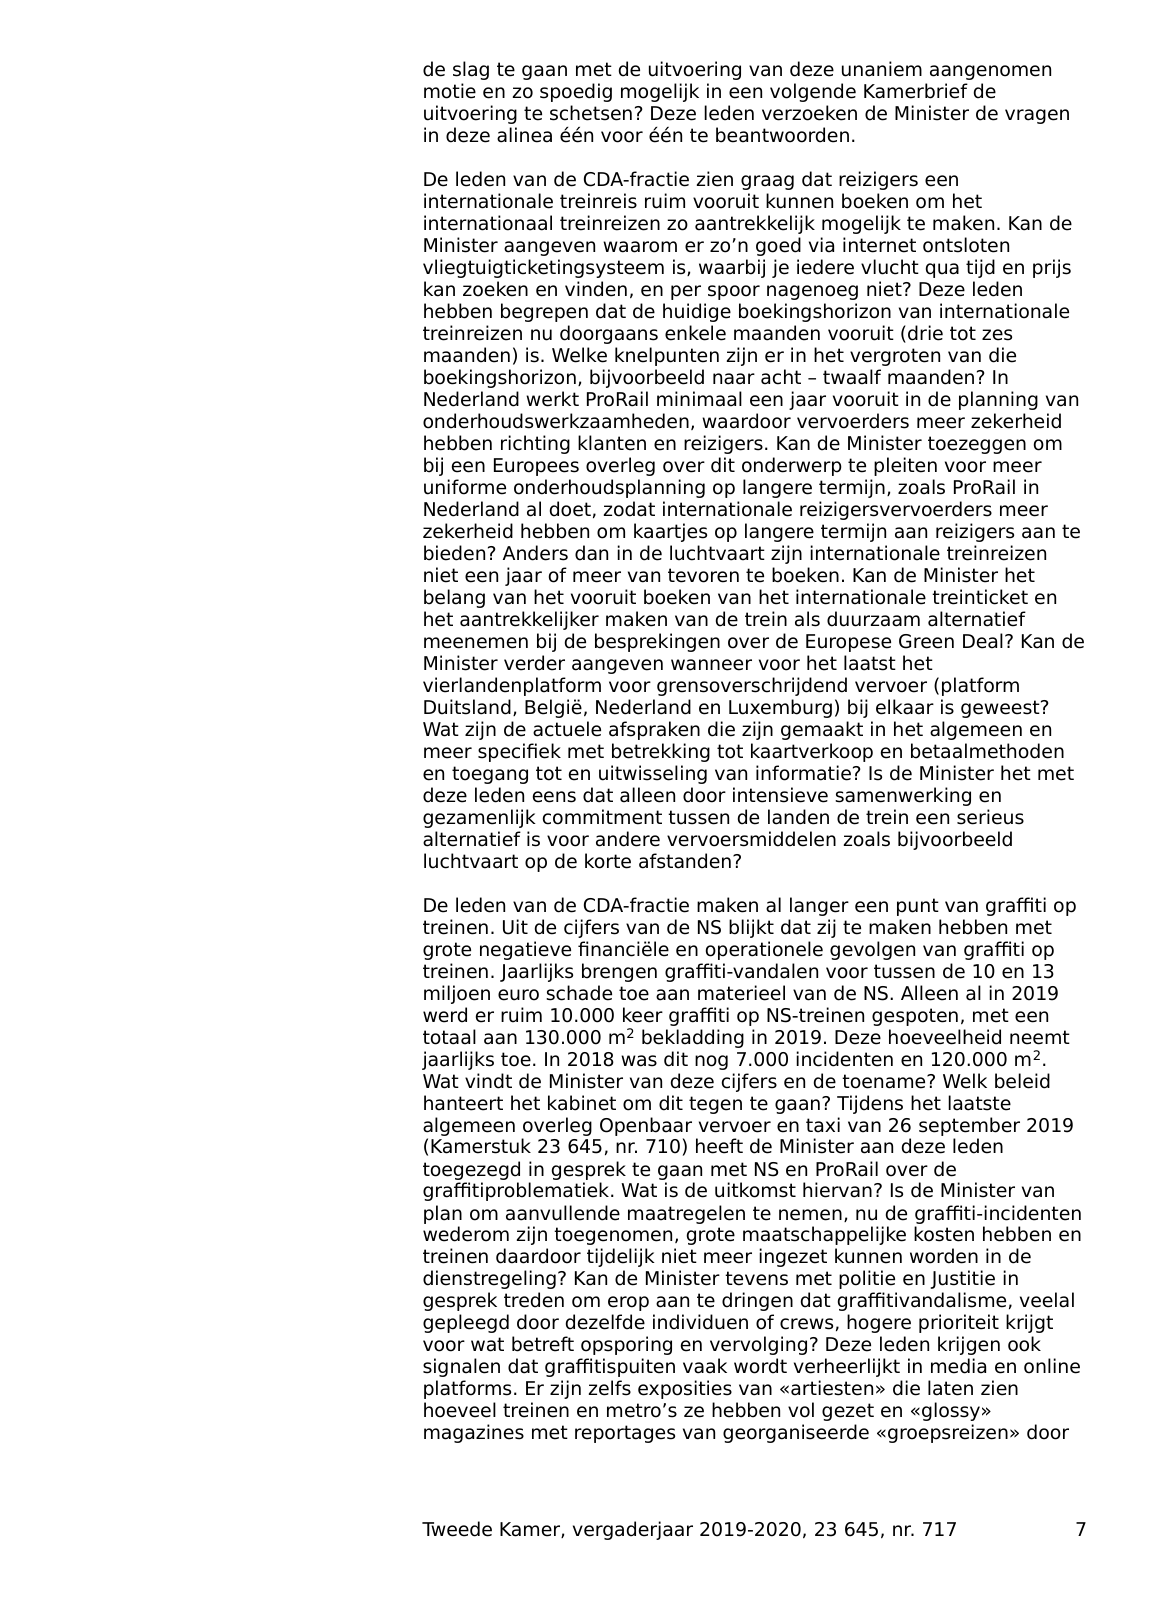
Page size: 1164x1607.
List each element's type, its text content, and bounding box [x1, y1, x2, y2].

text de slag te gaan met de uitvoering van deze unaniem aangenomen motie en zo spoedig mogelijk in een volgende Kamerbrief de uitvoering te schetsen? Deze leden verzoeken de Minister de vragen in deze alinea één voor één te beantwoorden. [422, 59, 1087, 147]
text De leden van de CDA-fractie maken al langer een punt van graffiti op treinen. Uit de cijfers van de NS blijkt dat zij te maken hebben met grote negatieve financiële en operationele gevolgen van graffiti op treinen. Jaarlijks brengen graffiti-vandalen voor tussen de 10 en 13 miljoen euro schade toe aan materieel van de NS. Alleen al in 2019 werd er ruim 10.000 keer graffiti op NS-treinen gespoten, met een totaal aan 130.000 m2 bekladding in 2019. Deze hoeveelheid neemt jaarlijks toe. In 2018 was dit nog 7.000 incidenten en 120.000 m2. Wat vindt de Minister van deze cijfers en de toename? Welk beleid hanteert het kabinet om dit tegen te gaan? Tijdens het laatste algemeen overleg Openbaar vervoer en taxi van 26 september 2019 (Kamerstuk 23 645, nr. 710) heeft de Minister aan deze leden toegezegd in gesprek te gaan met NS en ProRail over de graffitiproblematiek. Wat is de uitkomst hiervan? Is de Minister van plan om aanvullende maatregelen te nemen, nu de graffiti-incidenten wederom zijn toegenomen, grote maatschappelijke kosten hebben en treinen daardoor tijdelijk niet meer ingezet kunnen worden in de dienstregeling? Kan de Minister tevens met politie en Justitie in gesprek treden om erop aan te dringen dat graffitivandalisme, veelal gepleegd door dezelfde individuen of crews, hogere prioriteit krijgt voor wat betreft opsporing en vervolging? Deze leden krijgen ook signalen dat graffitispuiten vaak wordt verheerlijkt in media en online platforms. Er zijn zelfs exposities van «artiesten» die laten zien hoeveel treinen en metro’s ze hebben vol gezet en «glossy» magazines met reportages van georganiseerde «groepsreizen» door [422, 895, 1087, 1444]
text De leden van de CDA-fractie zien graag dat reizigers een internationale treinreis ruim vooruit kunnen boeken om het internationaal treinreizen zo aantrekkelijk mogelijk te maken. Kan de Minister aangeven waarom er zo’n goed via internet ontsloten vliegtuigticketingsysteem is, waarbij je iedere vlucht qua tijd en prijs kan zoeken en vinden, en per spoor nagenoeg niet? Deze leden hebben begrepen dat de huidige boekingshorizon van internationale treinreizen nu doorgaans enkele maanden vooruit (drie tot zes maanden) is. Welke knelpunten zijn er in het vergroten van die boekingshorizon, bijvoorbeeld naar acht – twaalf maanden? In Nederland werkt ProRail minimaal een jaar vooruit in de planning van onderhoudswerkzaamheden, waardoor vervoerders meer zekerheid hebben richting klanten en reizigers. Kan de Minister toezeggen om bij een Europees overleg over dit onderwerp te pleiten voor meer uniforme onderhoudsplanning op langere termijn, zoals ProRail in Nederland al doet, zodat internationale reizigersvervoerders meer zekerheid hebben om kaartjes op langere termijn aan reizigers aan te bieden? Anders dan in de luchtvaart zijn internationale treinreizen niet een jaar of meer van tevoren te boeken. Kan de Minister het belang van het vooruit boeken van het internationale treinticket en het aantrekkelijker maken van de trein als duurzaam alternatief meenemen bij de besprekingen over de Europese Green Deal? Kan de Minister verder aangeven wanneer voor het laatst het vierlandenplatform voor grensoverschrijdend vervoer (platform Duitsland, België, Nederland en Luxemburg) bij elkaar is geweest? Wat zijn de actuele afspraken die zijn gemaakt in het algemeen en meer specifiek met betrekking tot kaartverkoop en betaalmethoden en toegang tot en uitwisseling van informatie? Is de Minister het met deze leden eens dat alleen door intensieve samenwerking en gezamenlijk commitment tussen de landen de trein een serieus alternatief is voor andere vervoersmiddelen zoals bijvoorbeeld luchtvaart op de korte afstanden? [422, 169, 1087, 872]
